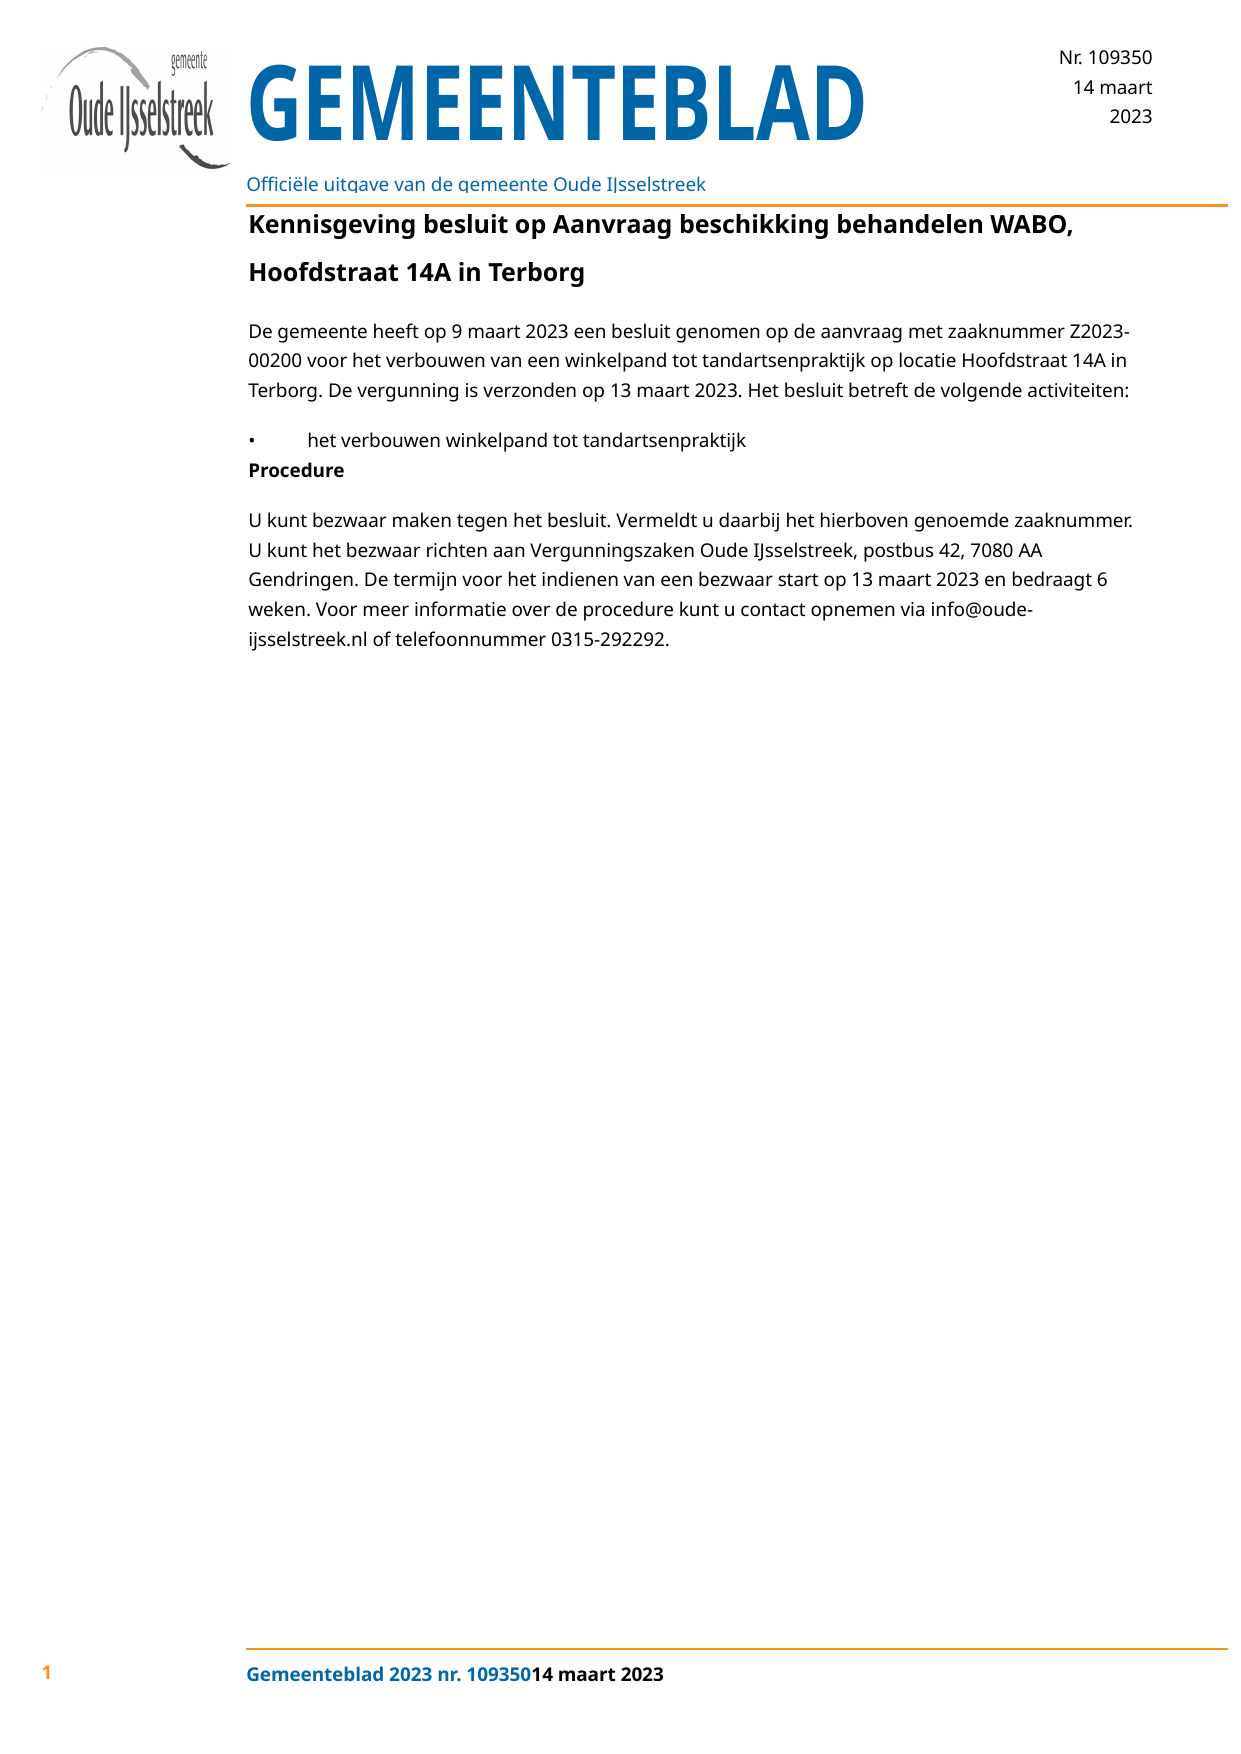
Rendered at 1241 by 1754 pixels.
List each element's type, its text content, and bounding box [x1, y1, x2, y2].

text Procedure [248, 457, 1152, 483]
text U kunt bezwaar maken tegen het besluit. Vermeldt u daarbij het hierboven genoemde zaaknummer. U kunt het bezwaar richten aan Vergunningszaken Oude IJsselstreek, postbus 42, 7080 AA Gendringen. De termijn voor het indienen van een bezwaar start op 13 maart 2023 en bedraagt 6 weken. Voor meer informatie over de procedure kunt u contact opnemen via info@oude-ijsselstreek.nl of telefoonnummer 0315-292292. [248, 507, 1152, 652]
list het verbouwen winkelpand tot tandartsenpraktijk [248, 427, 1152, 453]
text De gemeente heeft op 9 maart 2023 een besluit genomen op de aanvraag met zaaknummer Z2023-00200 voor het verbouwen van een winkelpand tot tandartsenpraktijk op locatie Hoofdstraat 14A in Terborg. De vergunning is verzonden op 13 maart 2023. Het besluit betreft de volgende activiteiten: [248, 318, 1152, 403]
picture [41, 47, 231, 172]
text Kennisgeving besluit op Aanvraag beschikking behandelen WABO, Hoofdstraat 14A in Terborg [248, 207, 1152, 288]
